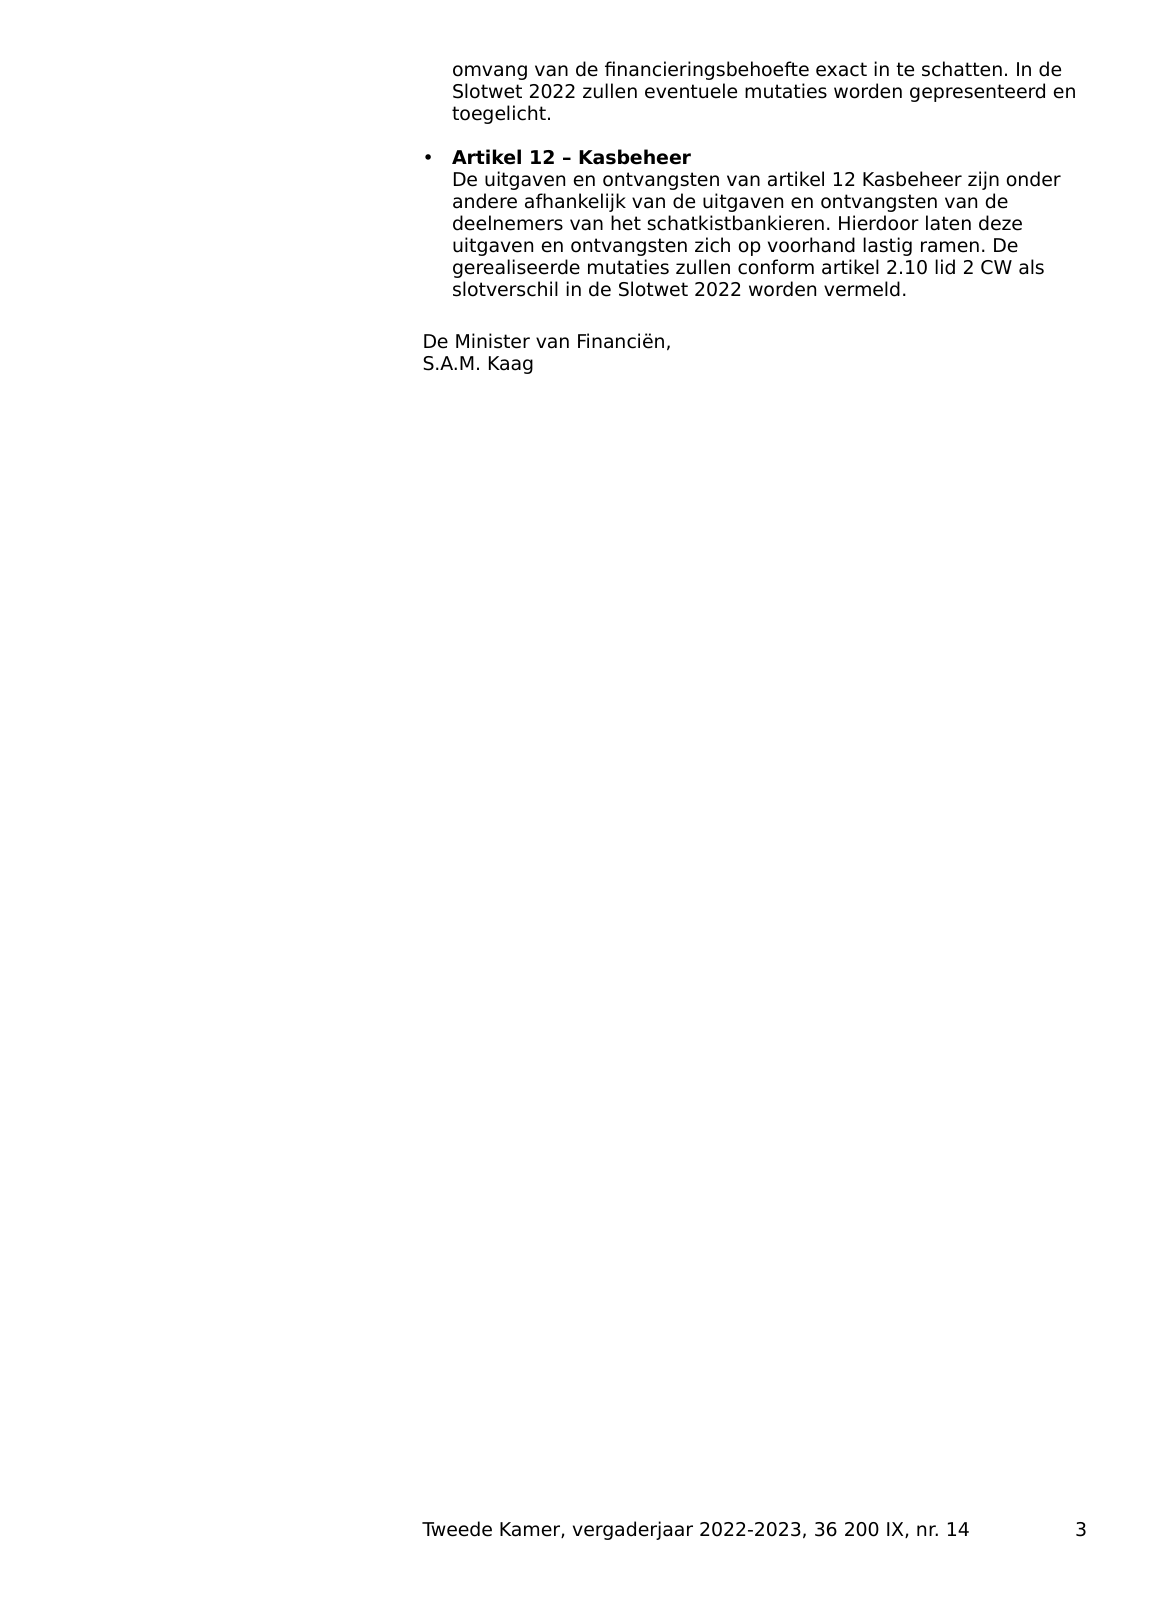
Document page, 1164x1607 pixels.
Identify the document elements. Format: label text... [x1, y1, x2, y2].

text De Minister van Financiën, S.A.M. Kaag [422, 331, 1087, 375]
text omvang van de financieringsbehoefte exact in te schatten. In de Slotwet 2022 zullen eventuele mutaties worden gepresenteerd en toegelicht. [452, 59, 1087, 125]
text De uitgaven en ontvangsten van artikel 12 Kasbeheer zijn onder andere afhankelijk van de uitgaven en ontvangsten van de deelnemers van het schatkistbankieren. Hierdoor laten deze uitgaven en ontvangsten zich op voorhand lastig ramen. De gerealiseerde mutaties zullen conform artikel 2.10 lid 2 CW als slotverschil in de Slotwet 2022 worden vermeld. [452, 169, 1087, 301]
text • Artikel 12 – Kasbeheer [422, 147, 1087, 169]
